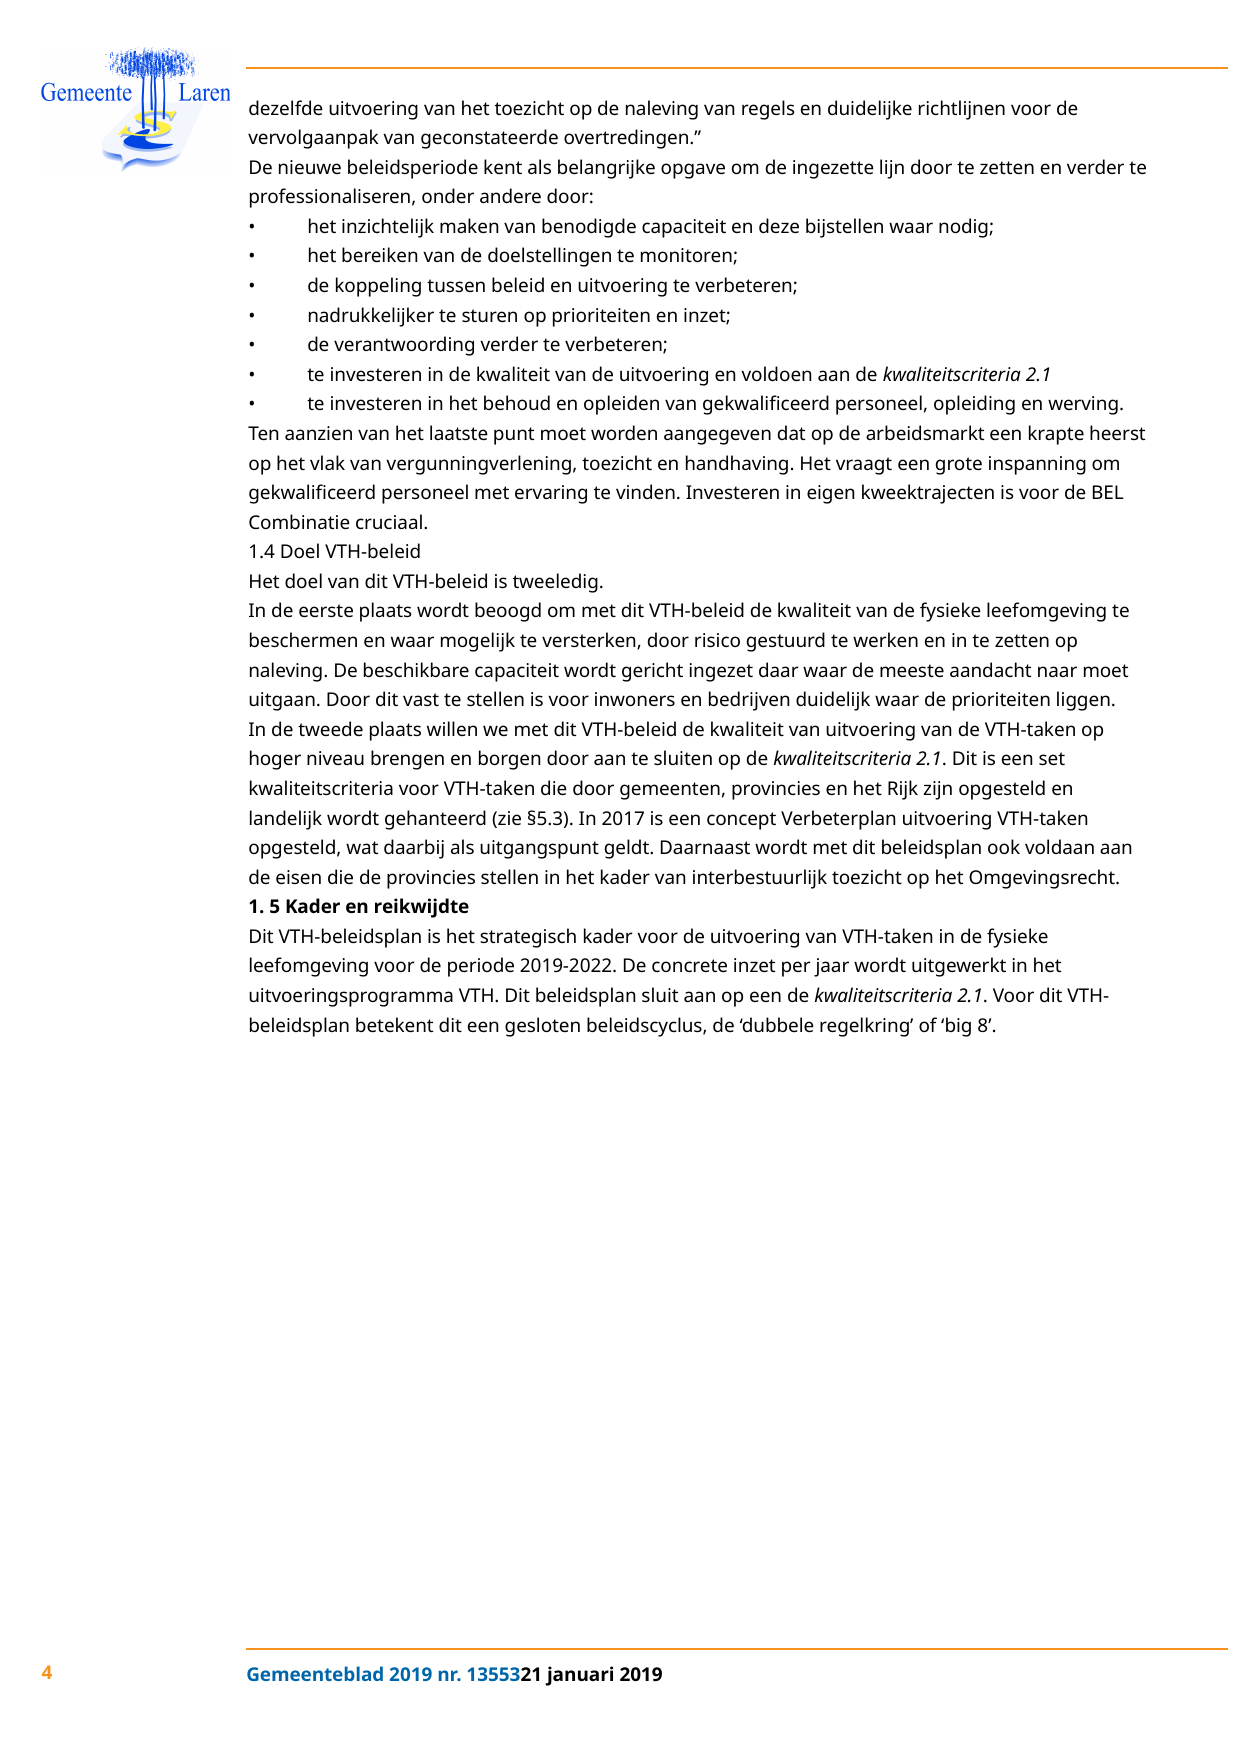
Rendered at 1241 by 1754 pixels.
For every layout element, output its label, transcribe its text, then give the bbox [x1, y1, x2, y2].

text In de eerste plaats wordt beoogd om met dit VTH-beleid de kwaliteit van de fysieke leefomgeving te beschermen en waar mogelijk te versterken, door risico gestuurd te werken en in te zetten op naleving. De beschikbare capaciteit wordt gericht ingezet daar waar de meeste aandacht naar moet uitgaan. Door dit vast te stellen is voor inwoners en bedrijven duidelijk waar de prioriteiten liggen. [248, 598, 1152, 712]
text dezelfde uitvoering van het toezicht op de naleving van regels en duidelijke richtlijnen voor de vervolgaanpak van geconstateerde overtredingen.” [248, 95, 1152, 150]
text 1. 5 Kader en reikwijdte [248, 893, 1152, 919]
list te investeren in het behoud en opleiden van gekwalificeerd personeel, opleiding en werving. [248, 391, 1152, 416]
text 1.4 Doel VTH-beleid [248, 538, 1152, 564]
list de verantwoording verder te verbeteren; [248, 331, 1152, 357]
picture [41, 47, 231, 172]
text De nieuwe beleidsperiode kent als belangrijke opgave om de ingezette lijn door te zetten en verder te professionaliseren, onder andere door: [248, 154, 1152, 209]
text Dit VTH-beleidsplan is het strategisch kader voor de uitvoering van VTH-taken in de fysieke leefomgeving voor de periode 2019-2022. De concrete inzet per jaar wordt uitgewerkt in het uitvoeringsprogramma VTH. Dit beleidsplan sluit aan op een de kwaliteitscriteria 2.1. Voor dit VTH-beleidsplan betekent dit een gesloten beleidscyclus, de ‘dubbele regelkring’ of ‘big 8’. [248, 923, 1152, 1038]
text In de tweede plaats willen we met dit VTH-beleid de kwaliteit van uitvoering van de VTH-taken op hoger niveau brengen en borgen door aan te sluiten op de kwaliteitscriteria 2.1. Dit is een set kwaliteitscriteria voor VTH-taken die door gemeenten, provincies en het Rijk zijn opgesteld en landelijk wordt gehanteerd (zie §5.3). In 2017 is een concept Verbeterplan uitvoering VTH-taken opgesteld, wat daarbij als uitgangspunt geldt. Daarnaast wordt met dit beleidsplan ook voldaan aan de eisen die de provincies stellen in het kader van interbestuurlijk toezicht op het Omgevingsrecht. [248, 716, 1152, 890]
list nadrukkelijker te sturen op prioriteiten en inzet; [248, 302, 1152, 328]
list het inzichtelijk maken van benodigde capaciteit en deze bijstellen waar nodig; [248, 213, 1152, 239]
text Het doel van dit VTH-beleid is tweeledig. [248, 568, 1152, 594]
text Ten aanzien van het laatste punt moet worden aangegeven dat op de arbeidsmarkt een krapte heerst op het vlak van vergunningverlening, toezicht en handhaving. Het vraagt een grote inspanning om gekwalificeerd personeel met ervaring te vinden. Investeren in eigen kweektrajecten is voor de BEL Combinatie cruciaal. [248, 420, 1152, 535]
list te investeren in de kwaliteit van de uitvoering en voldoen aan de kwaliteitscriteria 2.1 [248, 361, 1152, 387]
list het bereiken van de doelstellingen te monitoren; [248, 243, 1152, 268]
list de koppeling tussen beleid en uitvoering te verbeteren; [248, 272, 1152, 298]
